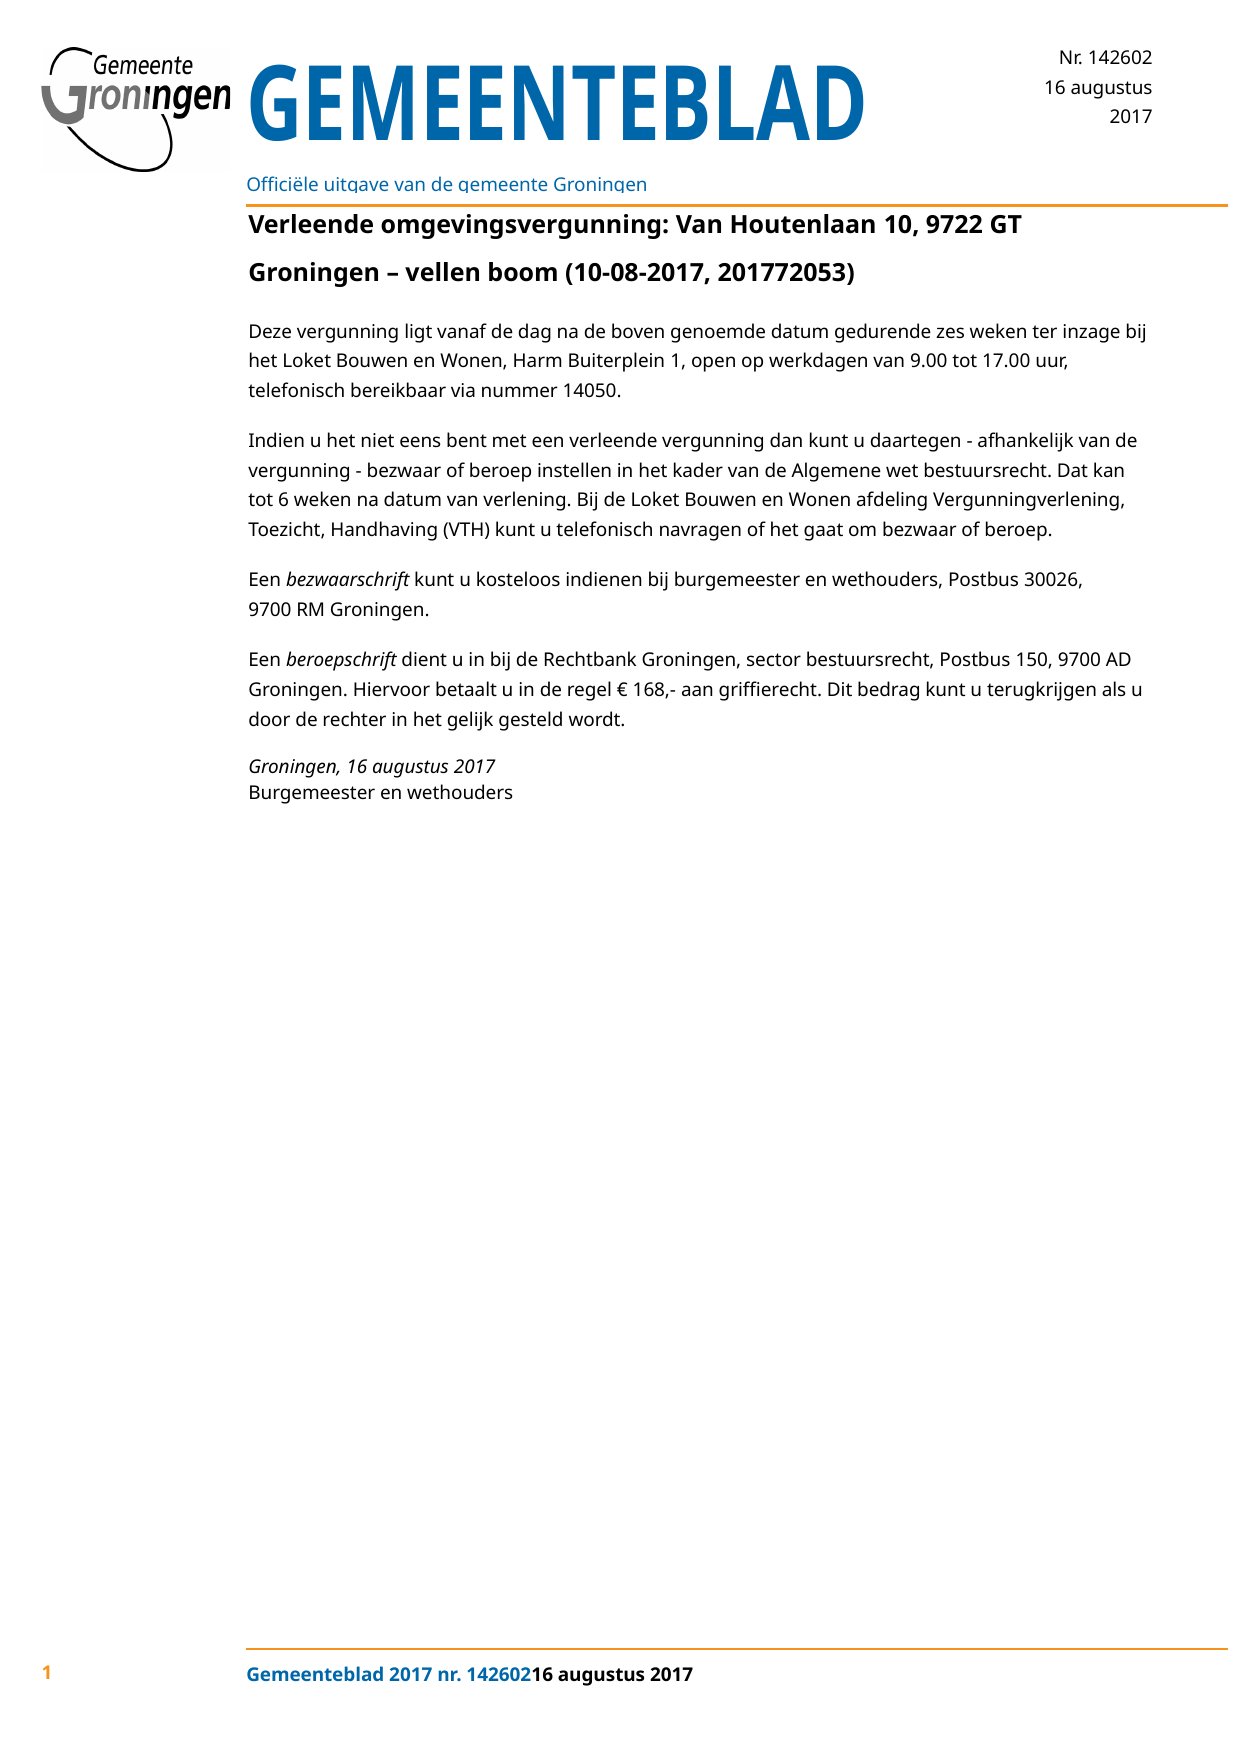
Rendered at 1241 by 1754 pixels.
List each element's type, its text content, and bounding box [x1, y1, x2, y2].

text Burgemeester en wethouders [248, 779, 1152, 805]
text Verleende omgevingsvergunning: Van Houtenlaan 10, 9722 GT Groningen – vellen boom (10-08-2017, 201772053) [248, 207, 1152, 288]
text Indien u het niet eens bent met een verleende vergunning dan kunt u daartegen - afhankelijk van de vergunning - bezwaar of beroep instellen in het kader van de Algemene wet bestuursrecht. Dat kan tot 6 weken na datum van verlening. Bij de Loket Bouwen en Wonen afdeling Vergunningverlening, Toezicht, Handhaving (VTH) kunt u telefonisch navragen of het gaat om bezwaar of beroep. [248, 427, 1152, 542]
text Groningen, 16 augustus 2017 [248, 754, 1152, 779]
text Een bezwaarschrift kunt u kosteloos indienen bij burgemeester en wethouders, Postbus 30026, 9700 RM Groningen. [248, 567, 1152, 622]
text Een beroepschrift dient u in bij de Rechtbank Groningen, sector bestuursrecht, Postbus 150, 9700 AD Groningen. Hiervoor betaalt u in de regel € 168,- aan griffierecht. Dit bedrag kunt u terugkrijgen als u door de rechter in het gelijk gesteld wordt. [248, 647, 1152, 732]
text Deze vergunning ligt vanaf de dag na de boven genoemde datum gedurende zes weken ter inzage bij het Loket Bouwen en Wonen, Harm Buiterplein 1, open op werkdagen van 9.00 tot 17.00 uur, telefonisch bereikbaar via nummer 14050. [248, 318, 1152, 403]
picture [41, 47, 231, 172]
